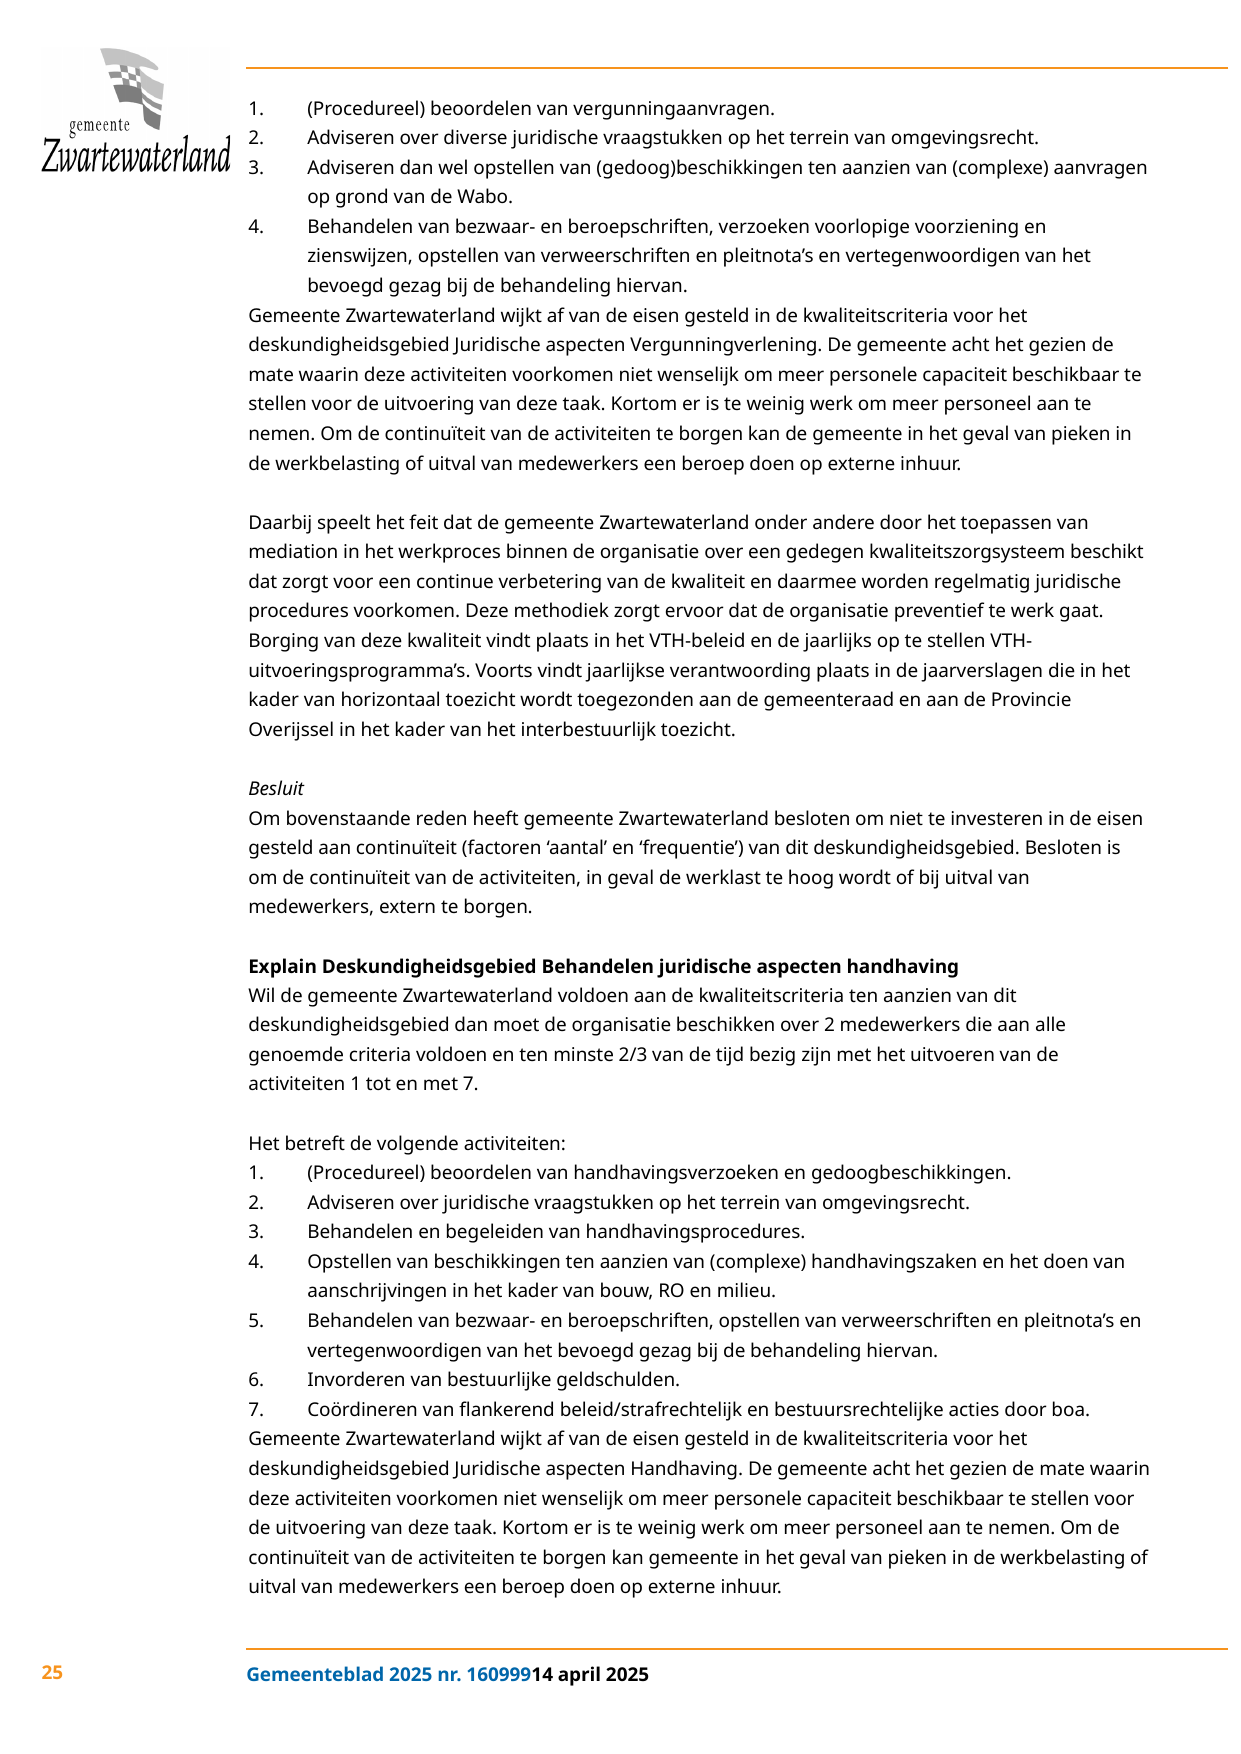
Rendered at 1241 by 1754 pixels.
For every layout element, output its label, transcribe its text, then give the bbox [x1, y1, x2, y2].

list Adviseren over juridische vraagstukken op het terrein van omgevingsrecht. [248, 1189, 1152, 1214]
text Besluit [248, 775, 1152, 801]
picture [41, 47, 231, 172]
text Gemeente Zwartewaterland wijkt af van de eisen gesteld in de kwaliteitscriteria voor het deskundigheidsgebied Juridische aspecten Vergunningverlening. De gemeente acht het gezien de mate waarin deze activiteiten voorkomen niet wenselijk om meer personele capaciteit beschikbaar te stellen voor de uitvoering van deze taak. Kortom er is te weinig werk om meer personeel aan te nemen. Om de continuïteit van de activiteiten te borgen kan de gemeente in het geval van pieken in de werkbelasting of uitval van medewerkers een beroep doen op externe inhuur. [248, 302, 1152, 476]
list Adviseren dan wel opstellen van (gedoog)beschikkingen ten aanzien van (complexe) aanvragen op grond van de Wabo. [248, 154, 1152, 209]
text Gemeente Zwartewaterland wijkt af van de eisen gesteld in de kwaliteitscriteria voor het deskundigheidsgebied Juridische aspecten Handhaving. De gemeente acht het gezien de mate waarin deze activiteiten voorkomen niet wenselijk om meer personele capaciteit beschikbaar te stellen voor de uitvoering van deze taak. Kortom er is te weinig werk om meer personeel aan te nemen. Om de continuïteit van de activiteiten te borgen kan gemeente in het geval van pieken in de werkbelasting of uitval van medewerkers een beroep doen op externe inhuur. [248, 1426, 1152, 1599]
list Invorderen van bestuurlijke geldschulden. [248, 1366, 1152, 1392]
list Behandelen van bezwaar- en beroepschriften, verzoeken voorlopige voorziening en zienswijzen, opstellen van verweerschriften en pleitnota’s en vertegenwoordigen van het bevoegd gezag bij de behandeling hiervan. [248, 213, 1152, 298]
text Daarbij speelt het feit dat de gemeente Zwartewaterland onder andere door het toepassen van mediation in het werkproces binnen de organisatie over een gedegen kwaliteitszorgsysteem beschikt dat zorgt voor een continue verbetering van de kwaliteit en daarmee worden regelmatig juridische procedures voorkomen. Deze methodiek zorgt ervoor dat de organisatie preventief te werk gaat. Borging van deze kwaliteit vindt plaats in het VTH-beleid en de jaarlijks op te stellen VTH-uitvoeringsprogramma’s. Voorts vindt jaarlijkse verantwoording plaats in de jaarverslagen die in het kader van horizontaal toezicht wordt toegezonden aan de gemeenteraad en aan de Provincie Overijssel in het kader van het interbestuurlijk toezicht. [248, 509, 1152, 742]
text Om bovenstaande reden heeft gemeente Zwartewaterland besloten om niet te investeren in de eisen gesteld aan continuïteit (factoren ‘aantal’ en ‘frequentie’) van dit deskundigheidsgebied. Besloten is om de continuïteit van de activiteiten, in geval de werklast te hoog wordt of bij uitval van medewerkers, extern te borgen. [248, 805, 1152, 919]
list Coördineren van flankerend beleid/strafrechtelijk en bestuursrechtelijke acties door boa. [248, 1396, 1152, 1422]
list Behandelen en begeleiden van handhavingsprocedures. [248, 1218, 1152, 1244]
text Wil de gemeente Zwartewaterland voldoen aan de kwaliteitscriteria ten aanzien van dit deskundigheidsgebied dan moet de organisatie beschikken over 2 medewerkers die aan alle genoemde criteria voldoen en ten minste 2/3 van de tijd bezig zijn met het uitvoeren van de activiteiten 1 tot en met 7. [248, 982, 1152, 1096]
table_header Explain Deskundigheidsgebied Behandelen juridische aspecten handhaving [248, 953, 1152, 978]
text Het betreft de volgende activiteiten: [248, 1130, 1152, 1155]
list Behandelen van bezwaar- en beroepschriften, opstellen van verweerschriften en pleitnota’s en vertegenwoordigen van het bevoegd gezag bij de behandeling hiervan. [248, 1307, 1152, 1362]
list Adviseren over diverse juridische vraagstukken op het terrein van omgevingsrecht. [248, 124, 1152, 150]
list Opstellen van beschikkingen ten aanzien van (complexe) handhavingszaken en het doen van aanschrijvingen in het kader van bouw, RO en milieu. [248, 1248, 1152, 1303]
list (Procedureel) beoordelen van handhavingsverzoeken en gedoogbeschikkingen. [248, 1159, 1152, 1185]
list (Procedureel) beoordelen van vergunningaanvragen. [248, 95, 1152, 121]
